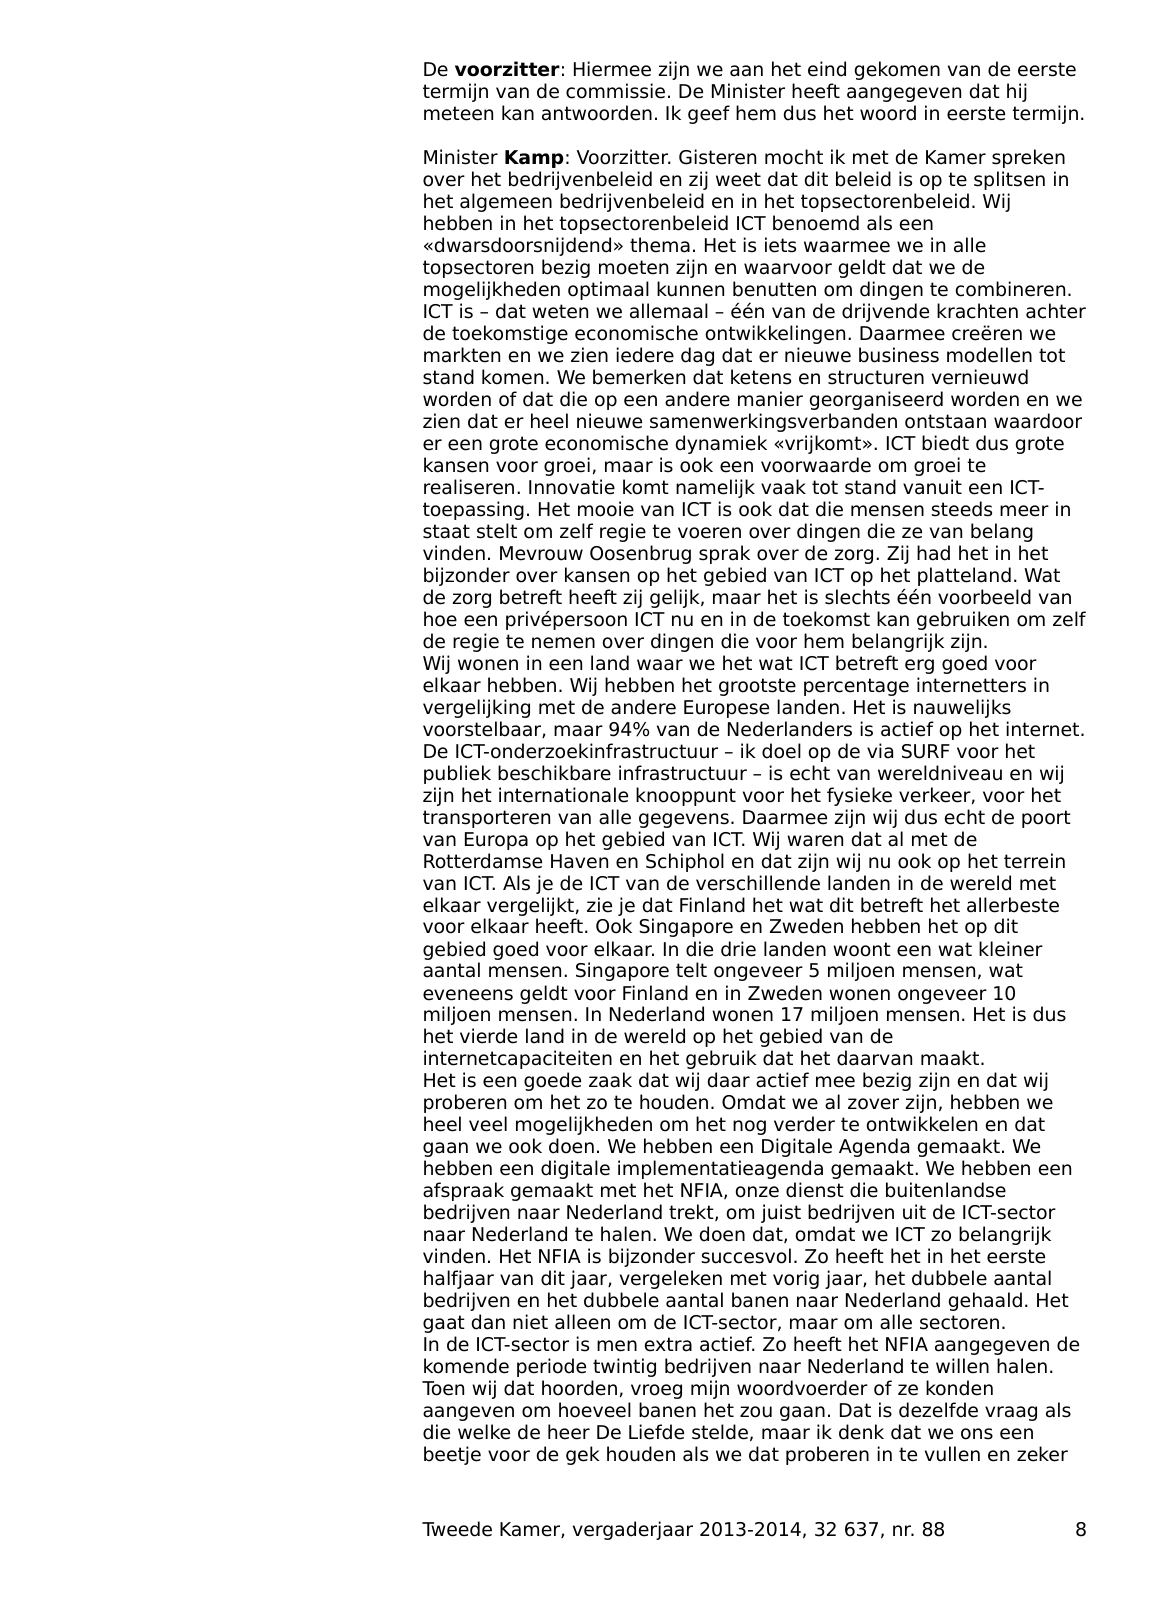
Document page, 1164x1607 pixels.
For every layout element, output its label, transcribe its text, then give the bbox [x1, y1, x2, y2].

text Het is een goede zaak dat wij daar actief mee bezig zijn en dat wij proberen om het zo te houden. Omdat we al zover zijn, hebben we heel veel mogelijkheden om het nog verder te ontwikkelen en dat gaan we ook doen. We hebben een Digitale Agenda gemaakt. We hebben een digitale implementatieagenda gemaakt. We hebben een afspraak gemaakt met het NFIA, onze dienst die buitenlandse bedrijven naar Nederland trekt, om juist bedrijven uit de ICT-sector naar Nederland te halen. We doen dat, omdat we ICT zo belangrijk vinden. Het NFIA is bijzonder succesvol. Zo heeft het in het eerste halfjaar van dit jaar, vergeleken met vorig jaar, het dubbele aantal bedrijven en het dubbele aantal banen naar Nederland gehaald. Het gaat dan niet alleen om de ICT-sector, maar om alle sectoren. [422, 1070, 1087, 1334]
text Wij wonen in een land waar we het wat ICT betreft erg goed voor elkaar hebben. Wij hebben het grootste percentage internetters in vergelijking met de andere Europese landen. Het is nauwelijks voorstelbaar, maar 94% van de Nederlanders is actief op het internet. De ICT-onderzoekinfrastructuur – ik doel op de via SURF voor het publiek beschikbare infrastructuur – is echt van wereldniveau en wij zijn het internationale knooppunt voor het fysieke verkeer, voor het transporteren van alle gegevens. Daarmee zijn wij dus echt de poort van Europa op het gebied van ICT. Wij waren dat al met de Rotterdamse Haven en Schiphol en dat zijn wij nu ook op het terrein van ICT. Als je de ICT van de verschillende landen in de wereld met elkaar vergelijkt, zie je dat Finland het wat dit betreft het allerbeste voor elkaar heeft. Ook Singapore en Zweden hebben het op dit gebied goed voor elkaar. In die drie landen woont een wat kleiner aantal mensen. Singapore telt ongeveer 5 miljoen mensen, wat eveneens geldt voor Finland en in Zweden wonen ongeveer 10 miljoen mensen. In Nederland wonen 17 miljoen mensen. Het is dus het vierde land in de wereld op het gebied van de internetcapaciteiten en het gebruik dat het daarvan maakt. [422, 653, 1087, 1070]
text De voorzitter: Hiermee zijn we aan het eind gekomen van de eerste termijn van de commissie. De Minister heeft aangegeven dat hij meteen kan antwoorden. Ik geef hem dus het woord in eerste termijn. [422, 59, 1087, 125]
text In de ICT-sector is men extra actief. Zo heeft het NFIA aangegeven de komende periode twintig bedrijven naar Nederland te willen halen. Toen wij dat hoorden, vroeg mijn woordvoerder of ze konden aangeven om hoeveel banen het zou gaan. Dat is dezelfde vraag als die welke de heer De Liefde stelde, maar ik denk dat we ons een beetje voor de gek houden als we dat proberen in te vullen en zeker [422, 1334, 1087, 1466]
text Minister Kamp: Voorzitter. Gisteren mocht ik met de Kamer spreken over het bedrijvenbeleid en zij weet dat dit beleid is op te splitsen in het algemeen bedrijvenbeleid en in het topsectorenbeleid. Wij hebben in het topsectorenbeleid ICT benoemd als een «dwarsdoorsnijdend» thema. Het is iets waarmee we in alle topsectoren bezig moeten zijn en waarvoor geldt dat we de mogelijkheden optimaal kunnen benutten om dingen te combineren. ICT is – dat weten we allemaal – één van de drijvende krachten achter de toekomstige economische ontwikkelingen. Daarmee creëren we markten en we zien iedere dag dat er nieuwe business modellen tot stand komen. We bemerken dat ketens en structuren vernieuwd worden of dat die op een andere manier georganiseerd worden en we zien dat er heel nieuwe samenwerkingsverbanden ontstaan waardoor er een grote economische dynamiek «vrijkomt». ICT biedt dus grote kansen voor groei, maar is ook een voorwaarde om groei te realiseren. Innovatie komt namelijk vaak tot stand vanuit een ICT-toepassing. Het mooie van ICT is ook dat die mensen steeds meer in staat stelt om zelf regie te voeren over dingen die ze van belang vinden. Mevrouw Oosenbrug sprak over de zorg. Zij had het in het bijzonder over kansen op het gebied van ICT op het platteland. Wat de zorg betreft heeft zij gelijk, maar het is slechts één voorbeeld van hoe een privépersoon ICT nu en in de toekomst kan gebruiken om zelf de regie te nemen over dingen die voor hem belangrijk zijn. [422, 147, 1087, 653]
